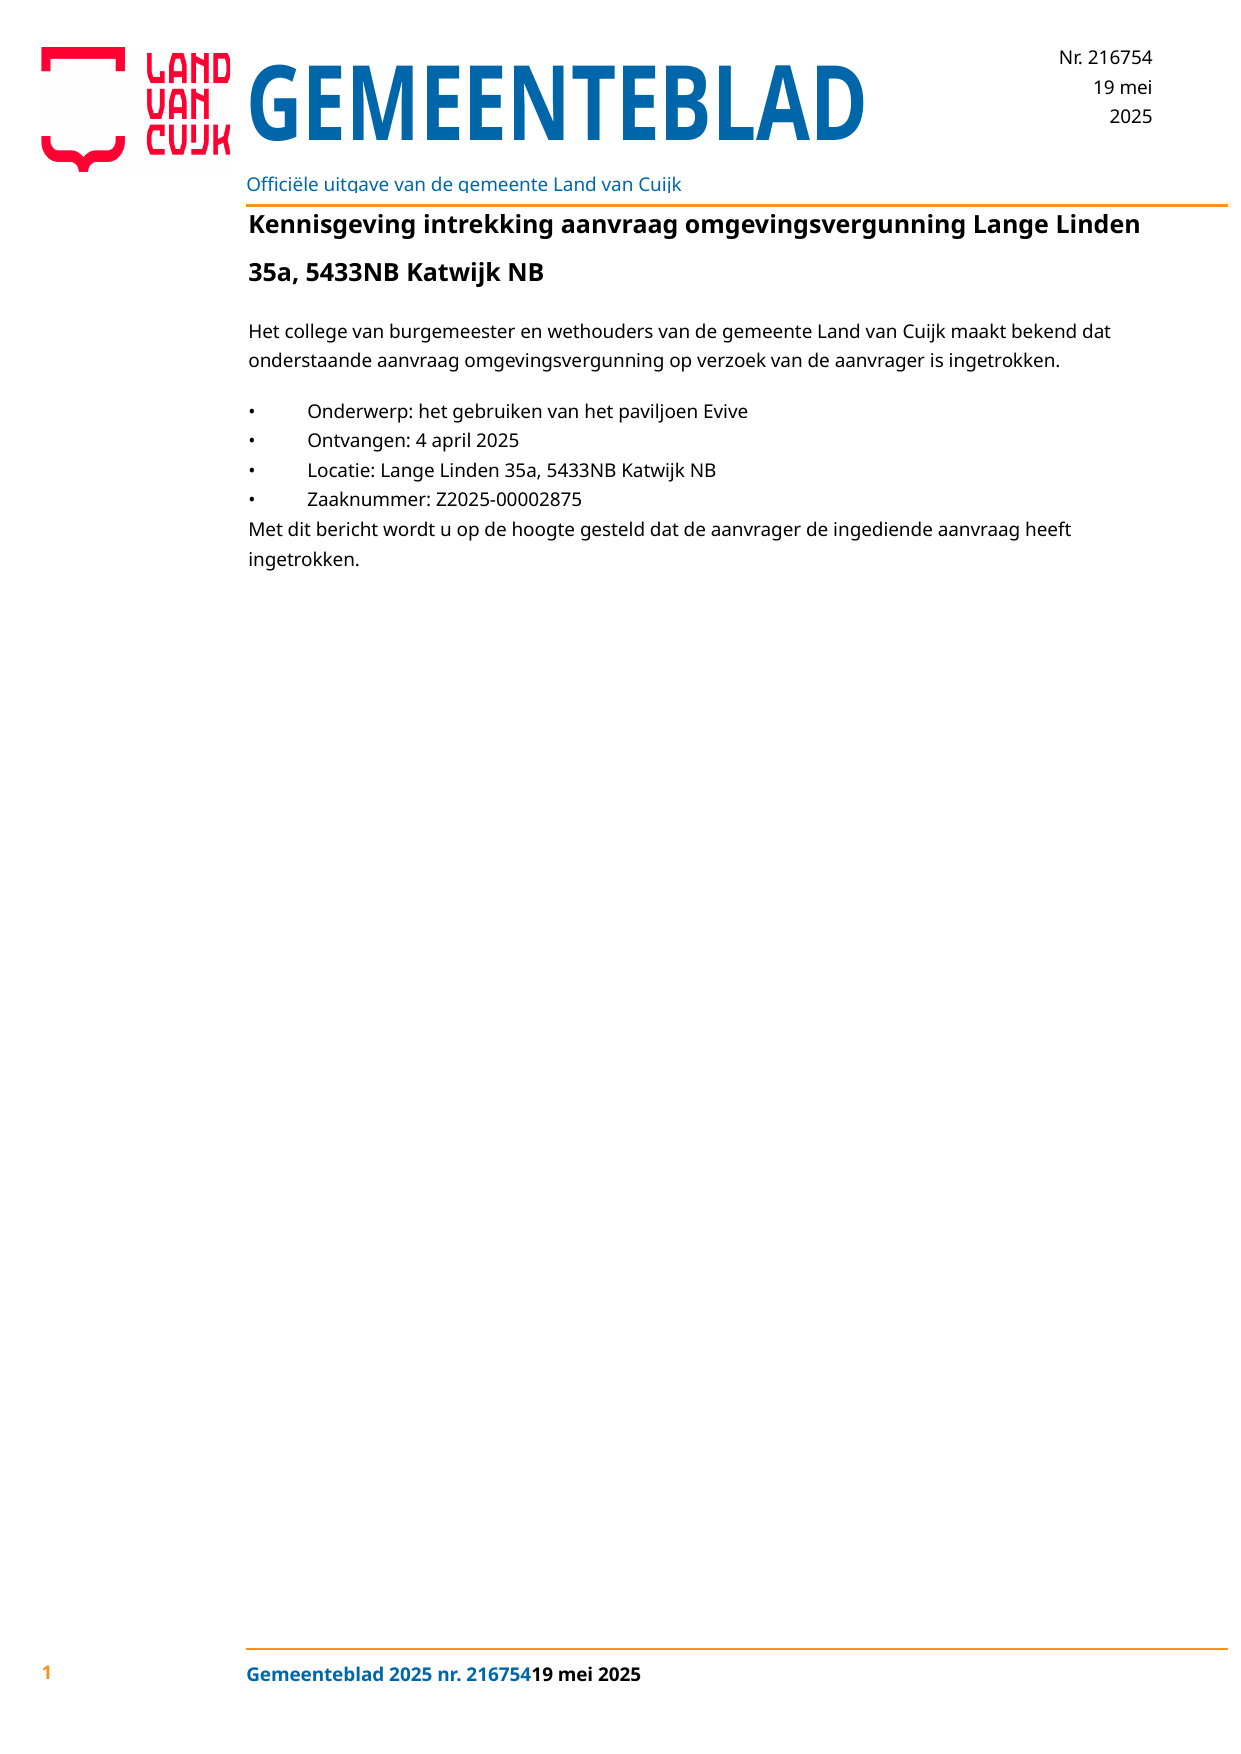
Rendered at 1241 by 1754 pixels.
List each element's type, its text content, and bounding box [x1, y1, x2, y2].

text Het college van burgemeester en wethouders van de gemeente Land van Cuijk maakt bekend dat onderstaande aanvraag omgevingsvergunning op verzoek van de aanvrager is ingetrokken. [248, 318, 1152, 373]
list Zaaknummer: Z2025-00002875 [248, 487, 1152, 512]
text Met dit bericht wordt u op de hoogte gesteld dat de aanvrager de ingediende aanvraag heeft ingetrokken. [248, 516, 1152, 572]
text Kennisgeving intrekking aanvraag omgevingsvergunning Lange Linden 35a, 5433NB Katwijk NB [248, 207, 1152, 288]
picture [41, 47, 231, 172]
list Ontvangen: 4 april 2025 [248, 427, 1152, 453]
list Onderwerp: het gebruiken van het paviljoen Evive [248, 398, 1152, 424]
list Locatie: Lange Linden 35a, 5433NB Katwijk NB [248, 457, 1152, 483]
